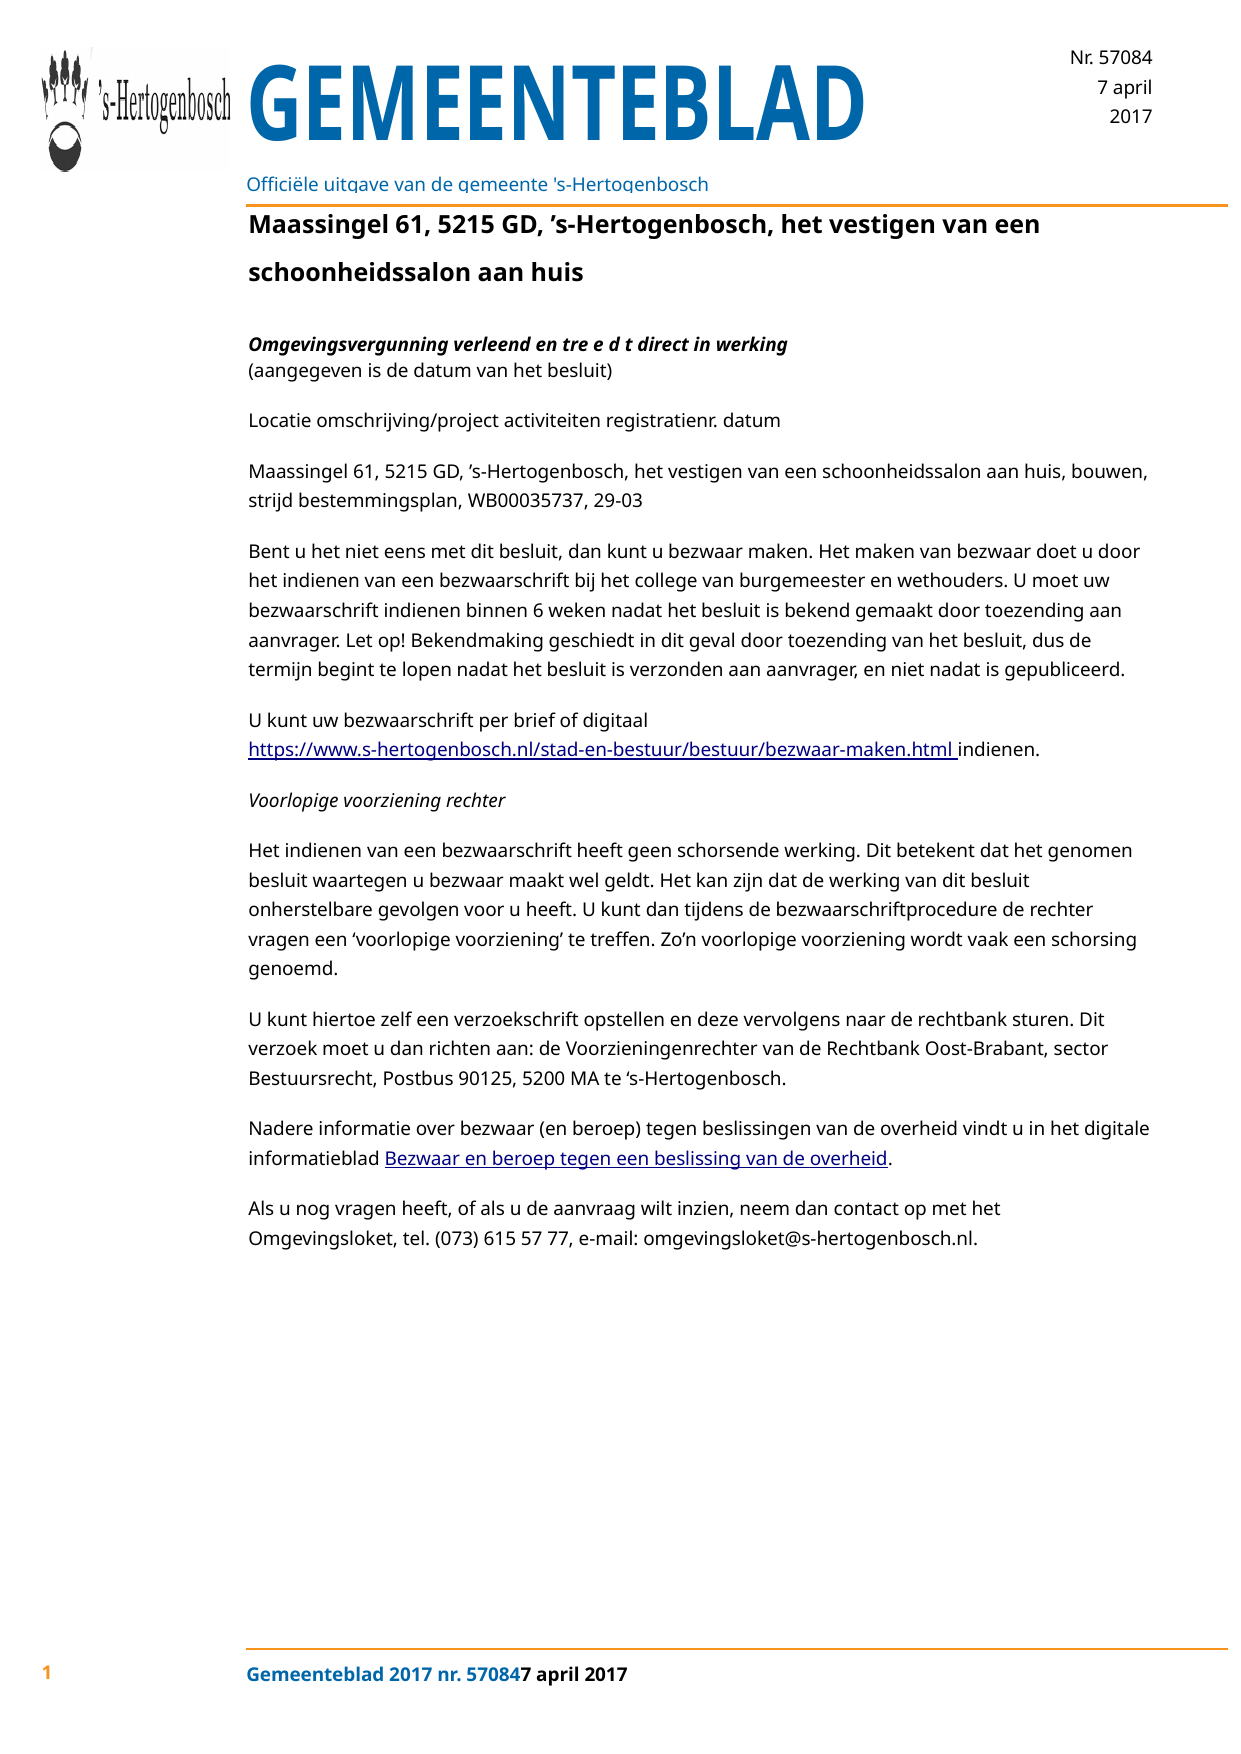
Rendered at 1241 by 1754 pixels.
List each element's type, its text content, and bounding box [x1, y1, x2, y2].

text Het indienen van een bezwaarschrift heeft geen schorsende werking. Dit betekent dat het genomen besluit waartegen u bezwaar maakt wel geldt. Het kan zijn dat de werking van dit besluit onherstelbare gevolgen voor u heeft. U kunt dan tijdens de bezwaarschriftprocedure de rechter vragen een ‘voorlopige voorziening’ te treffen. Zo’n voorlopige voorziening wordt vaak een schorsing genoemd. [248, 837, 1152, 981]
text U kunt hiertoe zelf een verzoekschrift opstellen en deze vervolgens naar de rechtbank sturen. Dit verzoek moet u dan richten aan: de Voorzieningenrechter van de Rechtbank Oost-Brabant, sector Bestuursrecht, Postbus 90125, 5200 MA te ‘s-Hertogenbosch. [248, 1006, 1152, 1091]
text Bent u het niet eens met dit besluit, dan kunt u bezwaar maken. Het maken van bezwaar doet u door het indienen van een bezwaarschrift bij het college van burgemeester en wethouders. U moet uw bezwaarschrift indienen binnen 6 weken nadat het besluit is bekend gemaakt door toezending aan aanvrager. Let op! Bekendmaking geschiedt in dit geval door toezending van het besluit, dus de termijn begint te lopen nadat het besluit is verzonden aan aanvrager, en niet nadat is gepubliceerd. [248, 538, 1152, 682]
text Voorlopige voorziening rechter [248, 787, 1152, 812]
text Locatie omschrijving/project activiteiten registratienr. datum [248, 408, 1152, 433]
text Nadere informatie over bezwaar (en beroep) tegen beslissingen van de overheid vindt u in het digitale informatieblad Bezwaar en beroep tegen een beslissing van de overheid. [248, 1116, 1152, 1171]
text (aangegeven is de datum van het besluit) [248, 357, 1152, 383]
text Maassingel 61, 5215 GD, ’s-Hertogenbosch, het vestigen van een schoonheidssalon aan huis, bouwen, strijd bestemmingsplan, WB00035737, 29-03 [248, 458, 1152, 513]
text Omgevingsvergunning verleend en tre e d t direct in werking [248, 331, 1152, 357]
picture [41, 47, 231, 172]
text U kunt uw bezwaarschrift per brief of digitaal https://www.s-hertogenbosch.nl/stad-en-bestuur/bestuur/bezwaar-maken.html indienen. [248, 707, 1152, 762]
text Als u nog vragen heeft, of als u de aanvraag wilt inzien, neem dan contact op met het Omgevingsloket, tel. (073) 615 57 77, e-mail: omgevingsloket@s-hertogenbosch.nl. [248, 1196, 1152, 1251]
text Maassingel 61, 5215 GD, ’s-Hertogenbosch, het vestigen van een schoonheidssalon aan huis [248, 207, 1152, 288]
